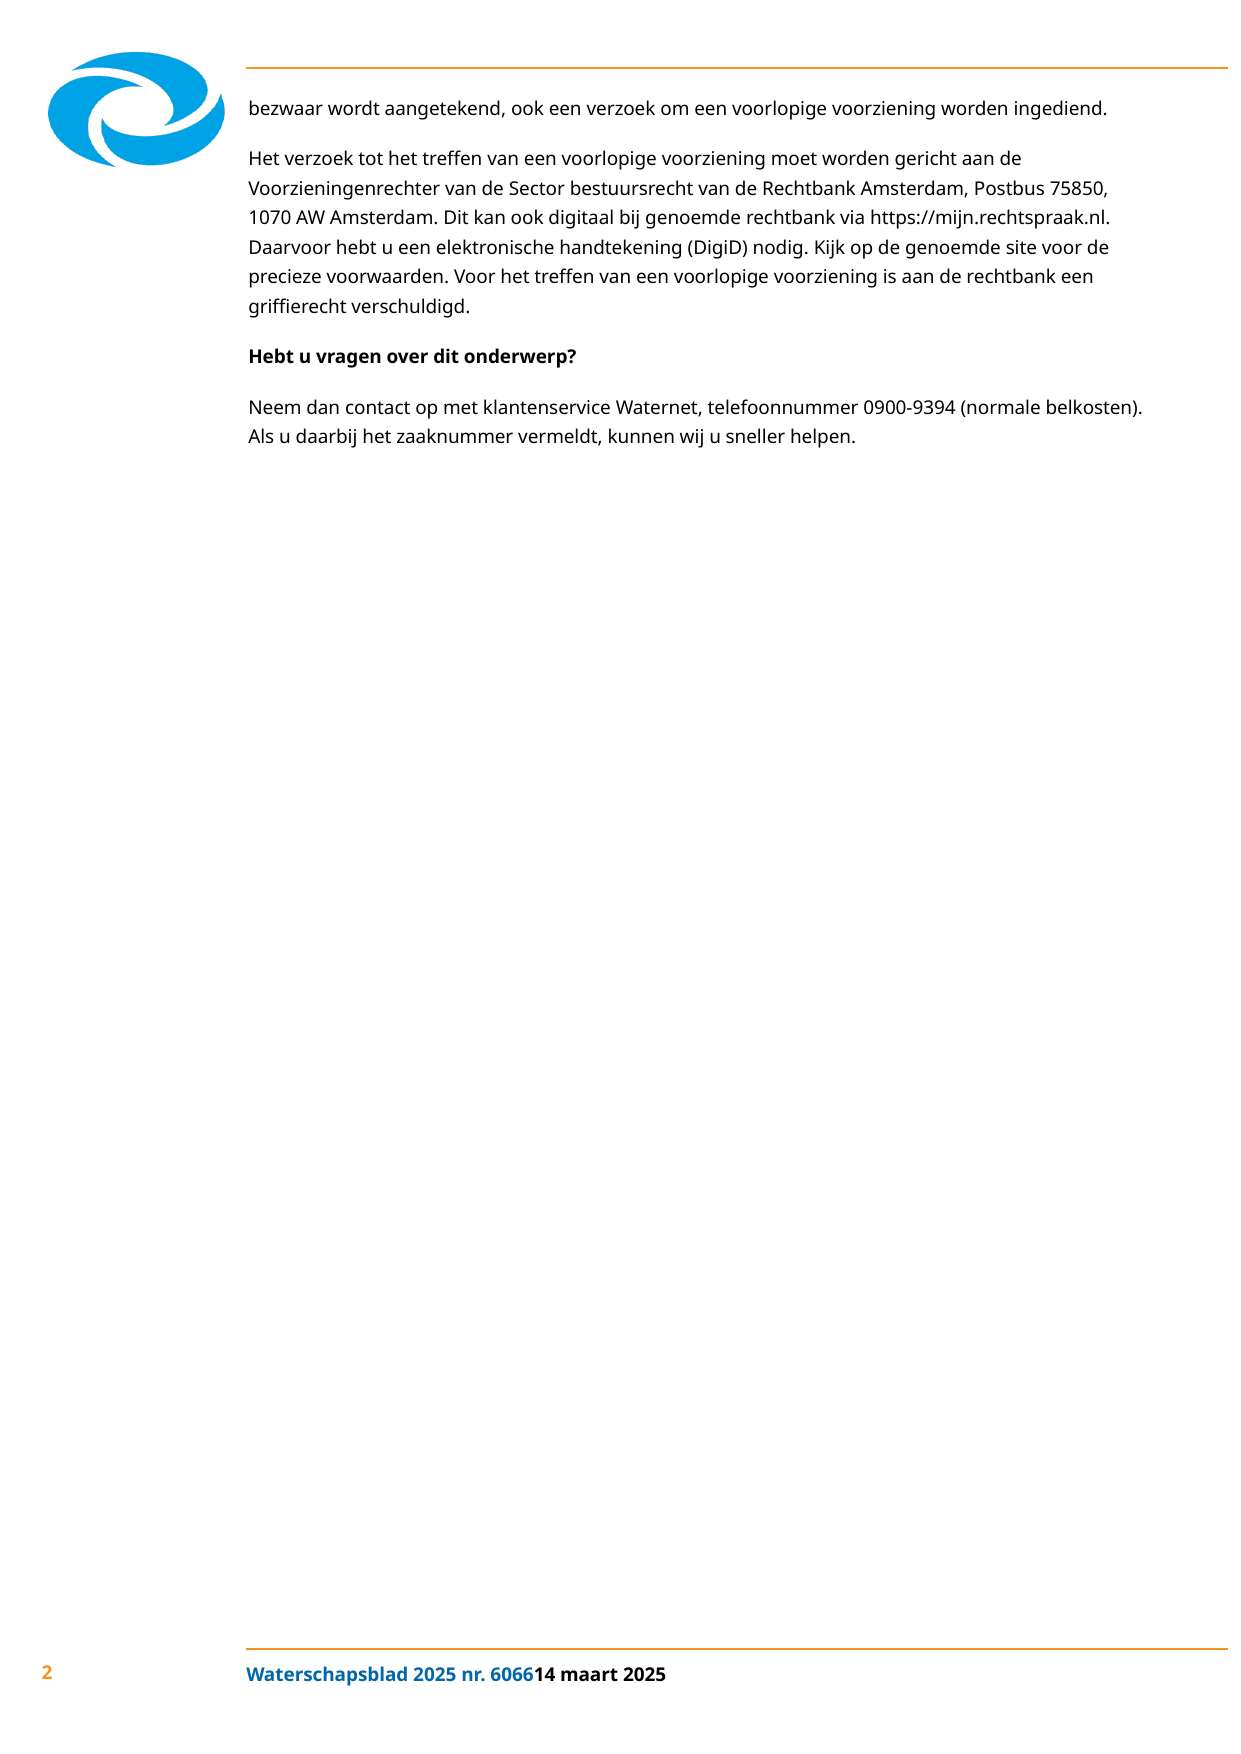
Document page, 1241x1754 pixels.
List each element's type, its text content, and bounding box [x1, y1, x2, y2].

text bezwaar wordt aangetekend, ook een verzoek om een voorlopige voorziening worden ingediend. [248, 95, 1152, 121]
picture [41, 47, 231, 172]
text Neem dan contact op met klantenservice Waternet, telefoonnummer 0900-9394 (normale belkosten). Als u daarbij het zaaknummer vermeldt, kunnen wij u sneller helpen. [248, 394, 1152, 449]
text Hebt u vragen over dit onderwerp? [248, 343, 1152, 369]
text Het verzoek tot het treffen van een voorlopige voorziening moet worden gericht aan de Voorzieningenrechter van de Sector bestuursrecht van de Rechtbank Amsterdam, Postbus 75850, 1070 AW Amsterdam. Dit kan ook digitaal bij genoemde rechtbank via https://mijn.rechtspraak.nl. Daarvoor hebt u een elektronische handtekening (DigiD) nodig. Kijk op de genoemde site voor de precieze voorwaarden. Voor het treffen van een voorlopige voorziening is aan de rechtbank een griffierecht verschuldigd. [248, 145, 1152, 319]
